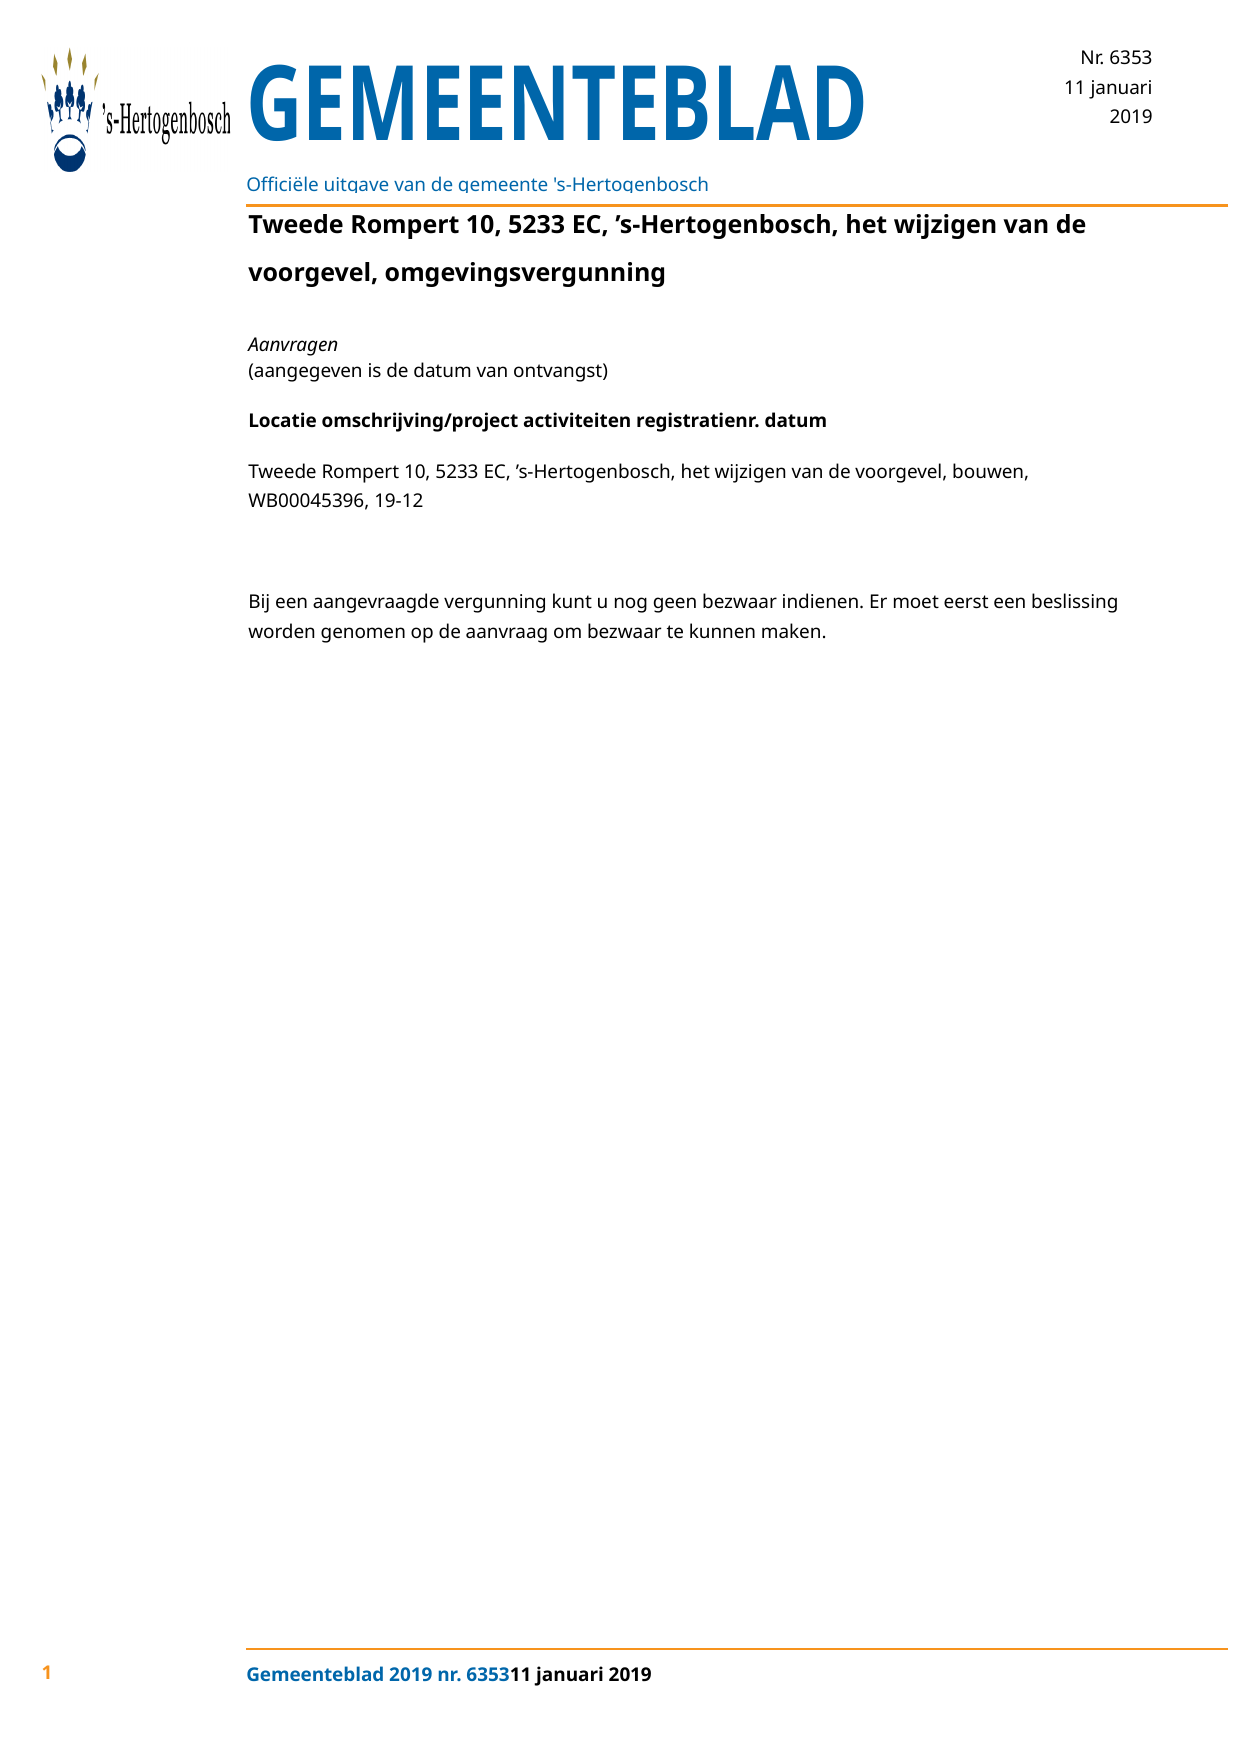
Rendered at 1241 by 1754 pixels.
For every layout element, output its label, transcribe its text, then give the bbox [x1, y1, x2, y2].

text Tweede Rompert 10, 5233 EC, ’s-Hertogenbosch, het wijzigen van de voorgevel, bouwen, WB00045396, 19-12 [248, 458, 1152, 513]
text (aangegeven is de datum van ontvangst) [248, 357, 1152, 383]
picture [41, 47, 231, 172]
text Locatie omschrijving/project activiteiten registratienr. datum [248, 408, 1152, 433]
text Aanvragen [248, 331, 1152, 357]
text Tweede Rompert 10, 5233 EC, ’s-Hertogenbosch, het wijzigen van de voorgevel, omgevingsvergunning [248, 207, 1152, 288]
text Bij een aangevraagde vergunning kunt u nog geen bezwaar indienen. Er moet eerst een beslissing worden genomen op de aanvraag om bezwaar te kunnen maken. [248, 588, 1152, 644]
